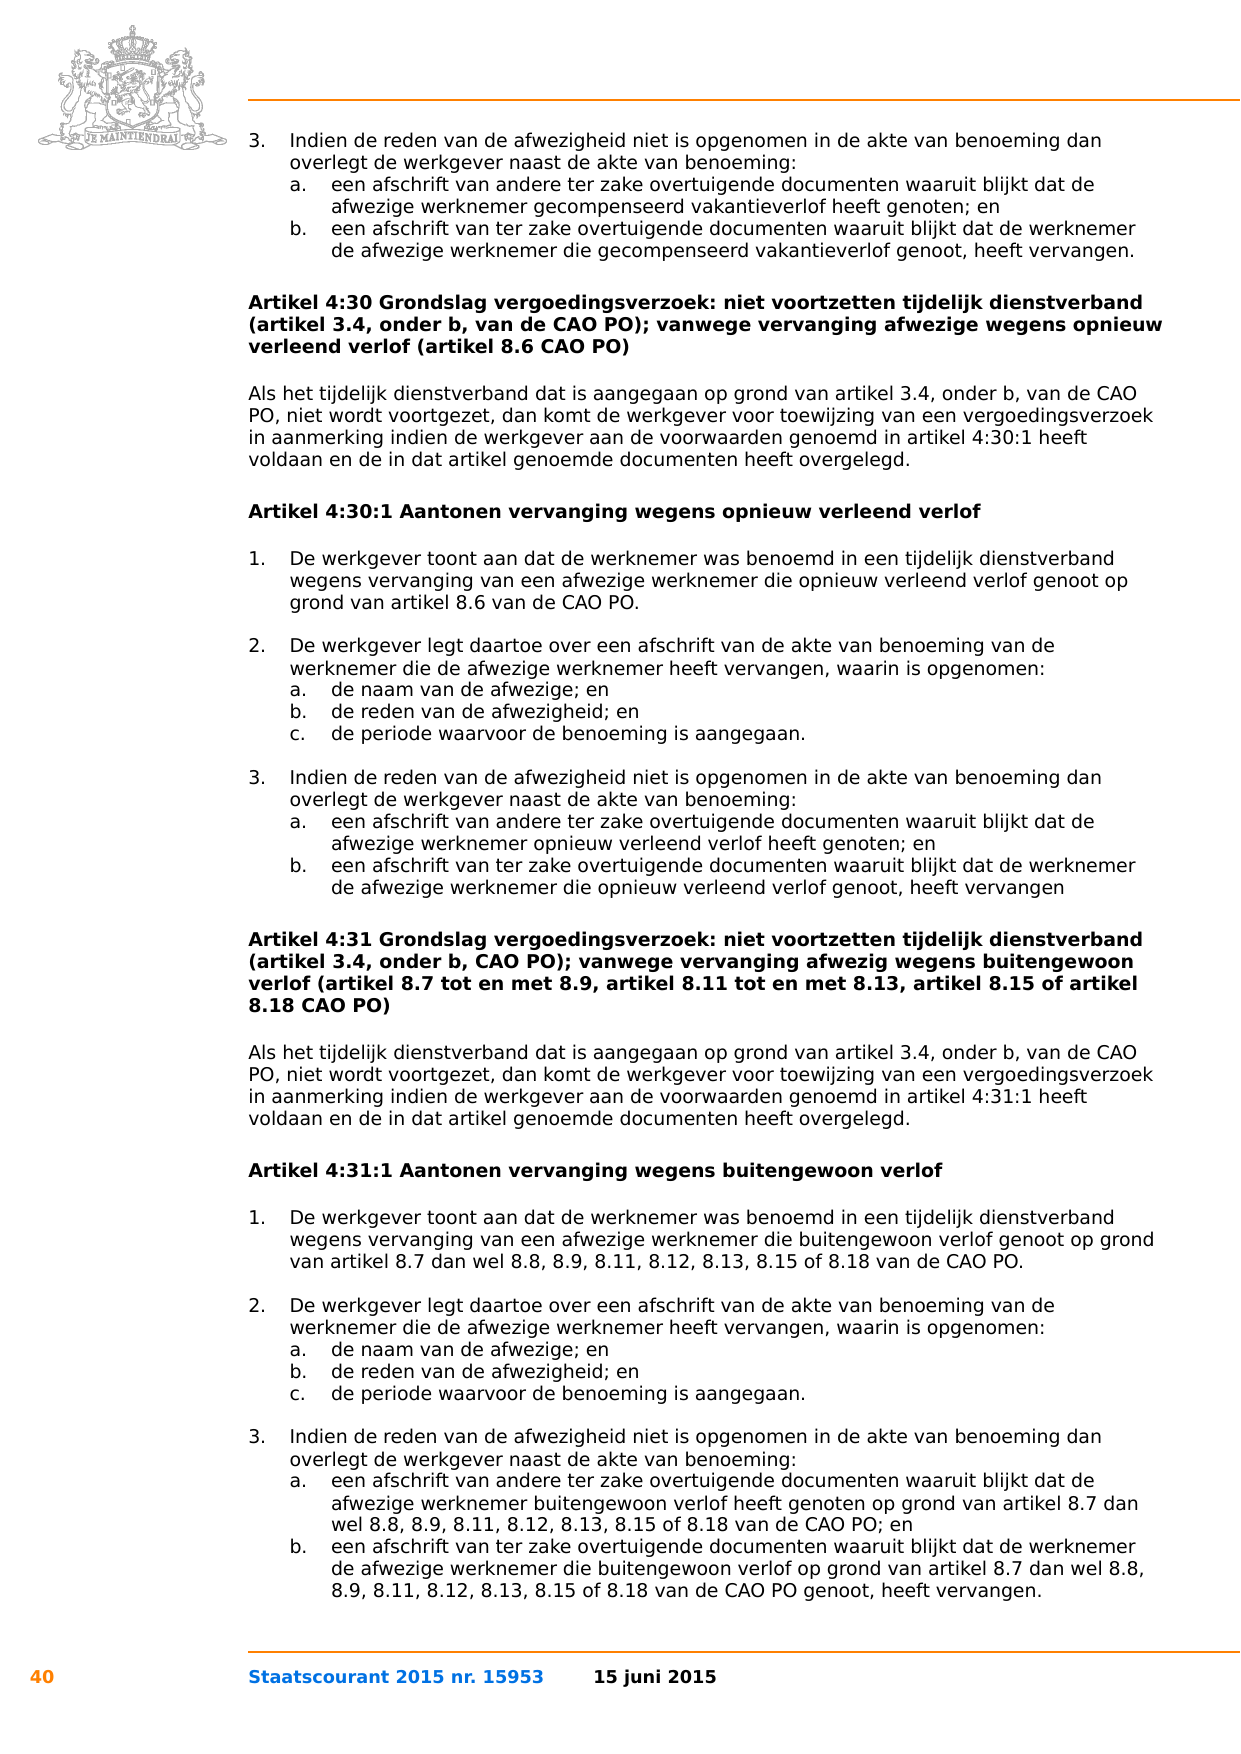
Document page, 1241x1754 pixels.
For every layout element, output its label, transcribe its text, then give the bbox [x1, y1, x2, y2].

text c. de periode waarvoor de benoeming is aangegaan. [289, 1383, 1163, 1404]
text b. de reden van de afwezigheid; en [289, 1361, 1163, 1383]
text b. de reden van de afwezigheid; en [289, 701, 1163, 723]
text a. de naam van de afwezige; en [289, 679, 1163, 701]
text 1. De werkgever toont aan dat de werknemer was benoemd in een tijdelijk dienstverband wegens vervanging van een afwezige werknemer die buitengewoon verlof genoot op grond van artikel 8.7 dan wel 8.8, 8.9, 8.11, 8.12, 8.13, 8.15 of 8.18 van de CAO PO. [248, 1207, 1163, 1273]
text Als het tijdelijk dienstverband dat is aangegaan op grond van artikel 3.4, onder b, van de CAO PO, niet wordt voortgezet, dan komt de werkgever voor toewijzing van een vergoedingsverzoek in aanmerking indien de werkgever aan de voorwaarden genoemd in artikel 4:30:1 heeft voldaan en de in dat artikel genoemde documenten heeft overgelegd. [248, 383, 1163, 471]
text 3. Indien de reden van de afwezigheid niet is opgenomen in de akte van benoeming dan overlegt de werkgever naast de akte van benoeming: [248, 130, 1163, 174]
text 2. De werkgever legt daartoe over een afschrift van de akte van benoeming van de werknemer die de afwezige werknemer heeft vervangen, waarin is opgenomen: [248, 635, 1163, 679]
subtitle Artikel 4:30:1 Aantonen vervanging wegens opnieuw verleend verlof [248, 501, 1163, 523]
text 1. De werkgever toont aan dat de werknemer was benoemd in een tijdelijk dienstverband wegens vervanging van een afwezige werknemer die opnieuw verleend verlof genoot op grond van artikel 8.6 van de CAO PO. [248, 548, 1163, 613]
text Als het tijdelijk dienstverband dat is aangegaan op grond van artikel 3.4, onder b, van de CAO PO, niet wordt voortgezet, dan komt de werkgever voor toewijzing van een vergoedingsverzoek in aanmerking indien de werkgever aan de voorwaarden genoemd in artikel 4:31:1 heeft voldaan en de in dat artikel genoemde documenten heeft overgelegd. [248, 1042, 1163, 1130]
text c. de periode waarvoor de benoeming is aangegaan. [289, 723, 1163, 745]
text a. de naam van de afwezige; en [289, 1339, 1163, 1361]
text a. een afschrift van andere ter zake overtuigende documenten waaruit blijkt dat de afwezige werknemer opnieuw verleend verlof heeft genoten; en [289, 811, 1163, 855]
picture [38, 25, 227, 150]
text b. een afschrift van ter zake overtuigende documenten waaruit blijkt dat de werknemer de afwezige werknemer die opnieuw verleend verlof genoot, heeft vervangen [289, 855, 1163, 899]
text a. een afschrift van andere ter zake overtuigende documenten waaruit blijkt dat de afwezige werknemer buitengewoon verlof heeft genoten op grond van artikel 8.7 dan wel 8.8, 8.9, 8.11, 8.12, 8.13, 8.15 of 8.18 van de CAO PO; en [289, 1470, 1163, 1536]
text 3. Indien de reden van de afwezigheid niet is opgenomen in de akte van benoeming dan overlegt de werkgever naast de akte van benoeming: [248, 1426, 1163, 1470]
text 2. De werkgever legt daartoe over een afschrift van de akte van benoeming van de werknemer die de afwezige werknemer heeft vervangen, waarin is opgenomen: [248, 1295, 1163, 1339]
text b. een afschrift van ter zake overtuigende documenten waaruit blijkt dat de werknemer de afwezige werknemer die buitengewoon verlof op grond van artikel 8.7 dan wel 8.8, 8.9, 8.11, 8.12, 8.13, 8.15 of 8.18 van de CAO PO genoot, heeft vervangen. [289, 1536, 1163, 1602]
subtitle Artikel 4:31 Grondslag vergoedingsverzoek: niet voortzetten tijdelijk dienstverband (artikel 3.4, onder b, CAO PO); vanwege vervanging afwezig wegens buitengewoon verlof (artikel 8.7 tot en met 8.9, artikel 8.11 tot en met 8.13, artikel 8.15 of artikel 8.18 CAO PO) [248, 929, 1163, 1017]
text a. een afschrift van andere ter zake overtuigende documenten waaruit blijkt dat de afwezige werknemer gecompenseerd vakantieverlof heeft genoten; en [289, 174, 1163, 218]
text 3. Indien de reden van de afwezigheid niet is opgenomen in de akte van benoeming dan overlegt de werkgever naast de akte van benoeming: [248, 767, 1163, 811]
text b. een afschrift van ter zake overtuigende documenten waaruit blijkt dat de werknemer de afwezige werknemer die gecompenseerd vakantieverlof genoot, heeft vervangen. [289, 218, 1163, 262]
subtitle Artikel 4:30 Grondslag vergoedingsverzoek: niet voortzetten tijdelijk dienstverband (artikel 3.4, onder b, van de CAO PO); vanwege vervanging afwezige wegens opnieuw verleend verlof (artikel 8.6 CAO PO) [248, 292, 1163, 358]
subtitle Artikel 4:31:1 Aantonen vervanging wegens buitengewoon verlof [248, 1160, 1163, 1182]
